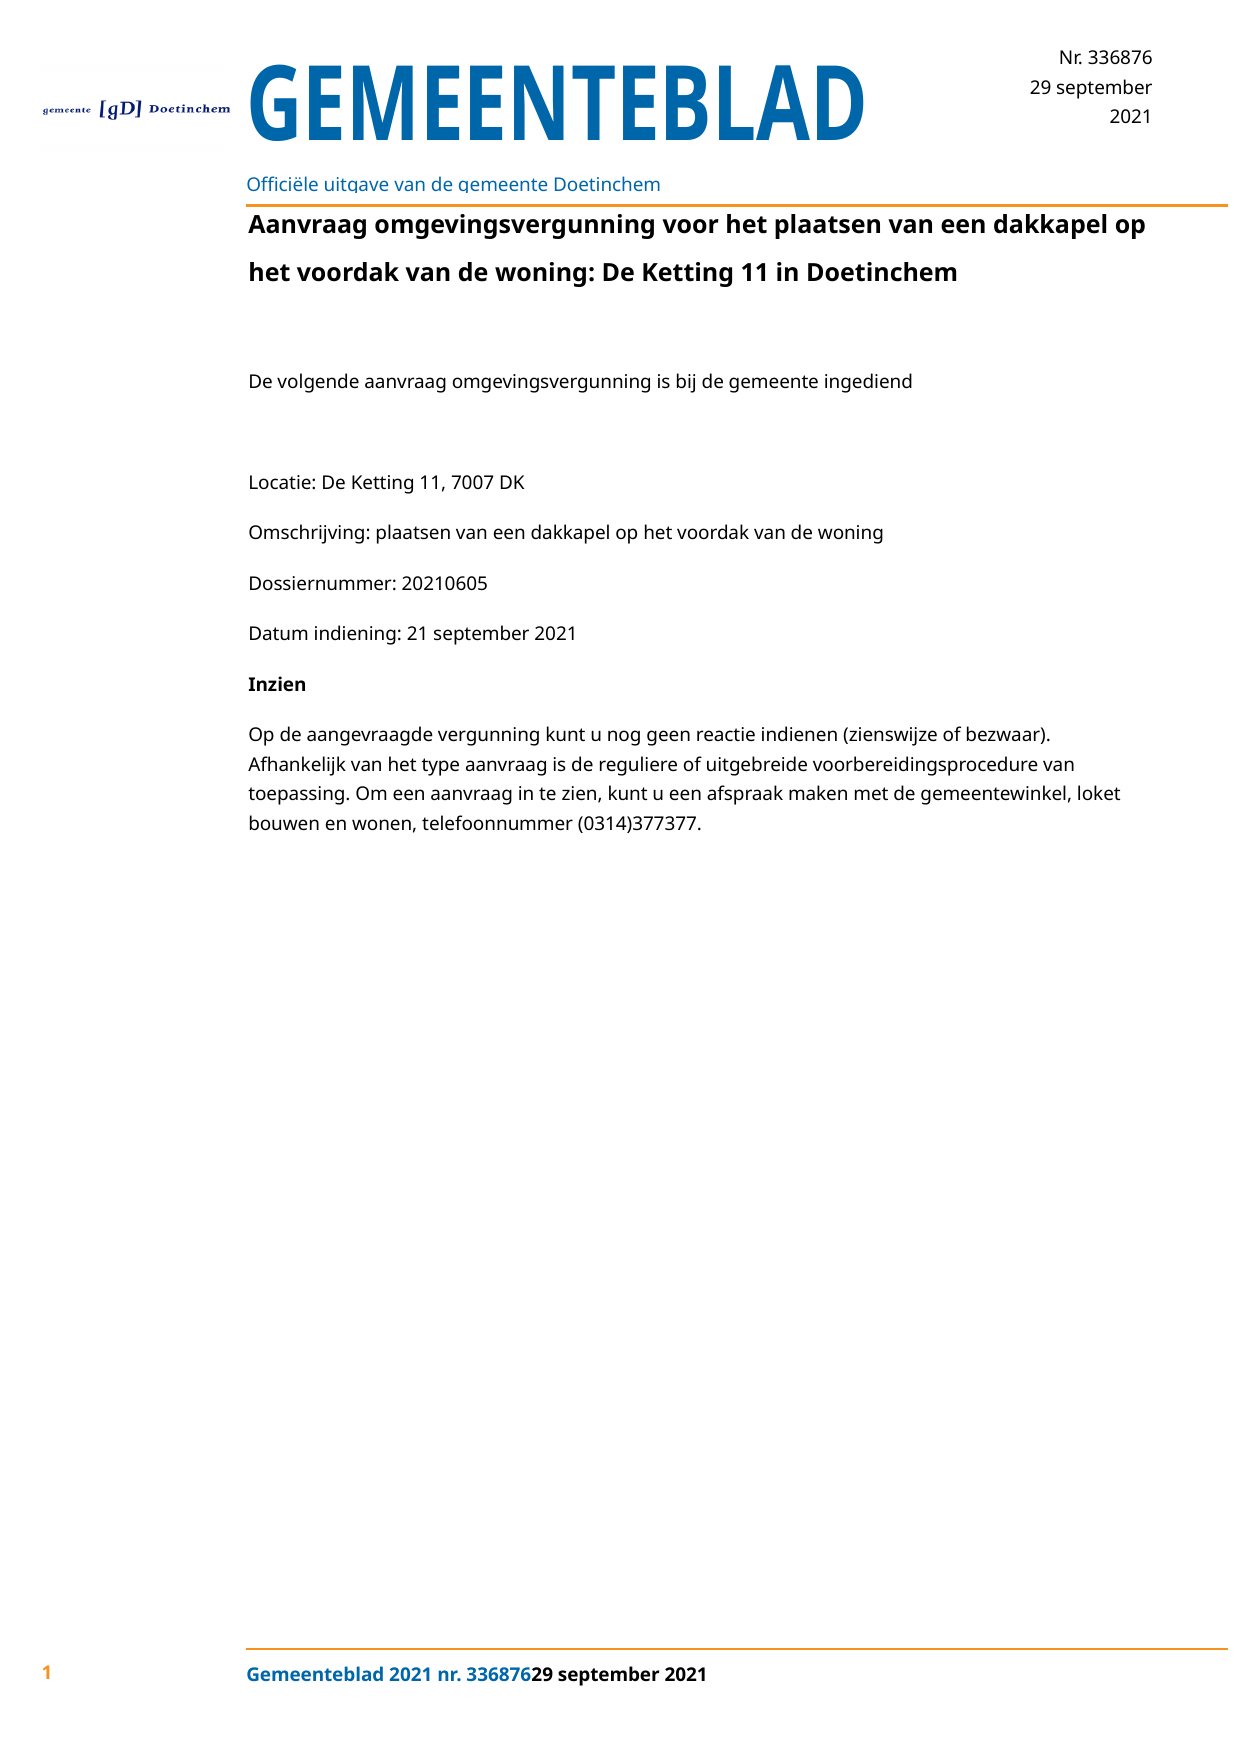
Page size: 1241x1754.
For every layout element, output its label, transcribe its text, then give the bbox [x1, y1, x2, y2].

text Omschrijving: plaatsen van een dakkapel op het voordak van de woning [248, 519, 1152, 545]
text Dossiernummer: 20210605 [248, 570, 1152, 596]
text Locatie: De Ketting 11, 7007 DK [248, 469, 1152, 495]
text Datum indiening: 21 september 2021 [248, 620, 1152, 646]
picture [41, 47, 231, 172]
text De volgende aanvraag omgevingsvergunning is bij de gemeente ingediend [248, 368, 1152, 394]
text Op de aangevraagde vergunning kunt u nog geen reactie indienen (zienswijze of bezwaar). Afhankelijk van het type aanvraag is de reguliere of uitgebreide voorbereidingsprocedure van toepassing. Om een aanvraag in te zien, kunt u een afspraak maken met de gemeentewinkel, loket bouwen en wonen, telefoonnummer (0314)377377. [248, 721, 1152, 836]
text Inzien [248, 671, 1152, 697]
text Aanvraag omgevingsvergunning voor het plaatsen van een dakkapel op het voordak van de woning: De Ketting 11 in Doetinchem [248, 207, 1152, 288]
